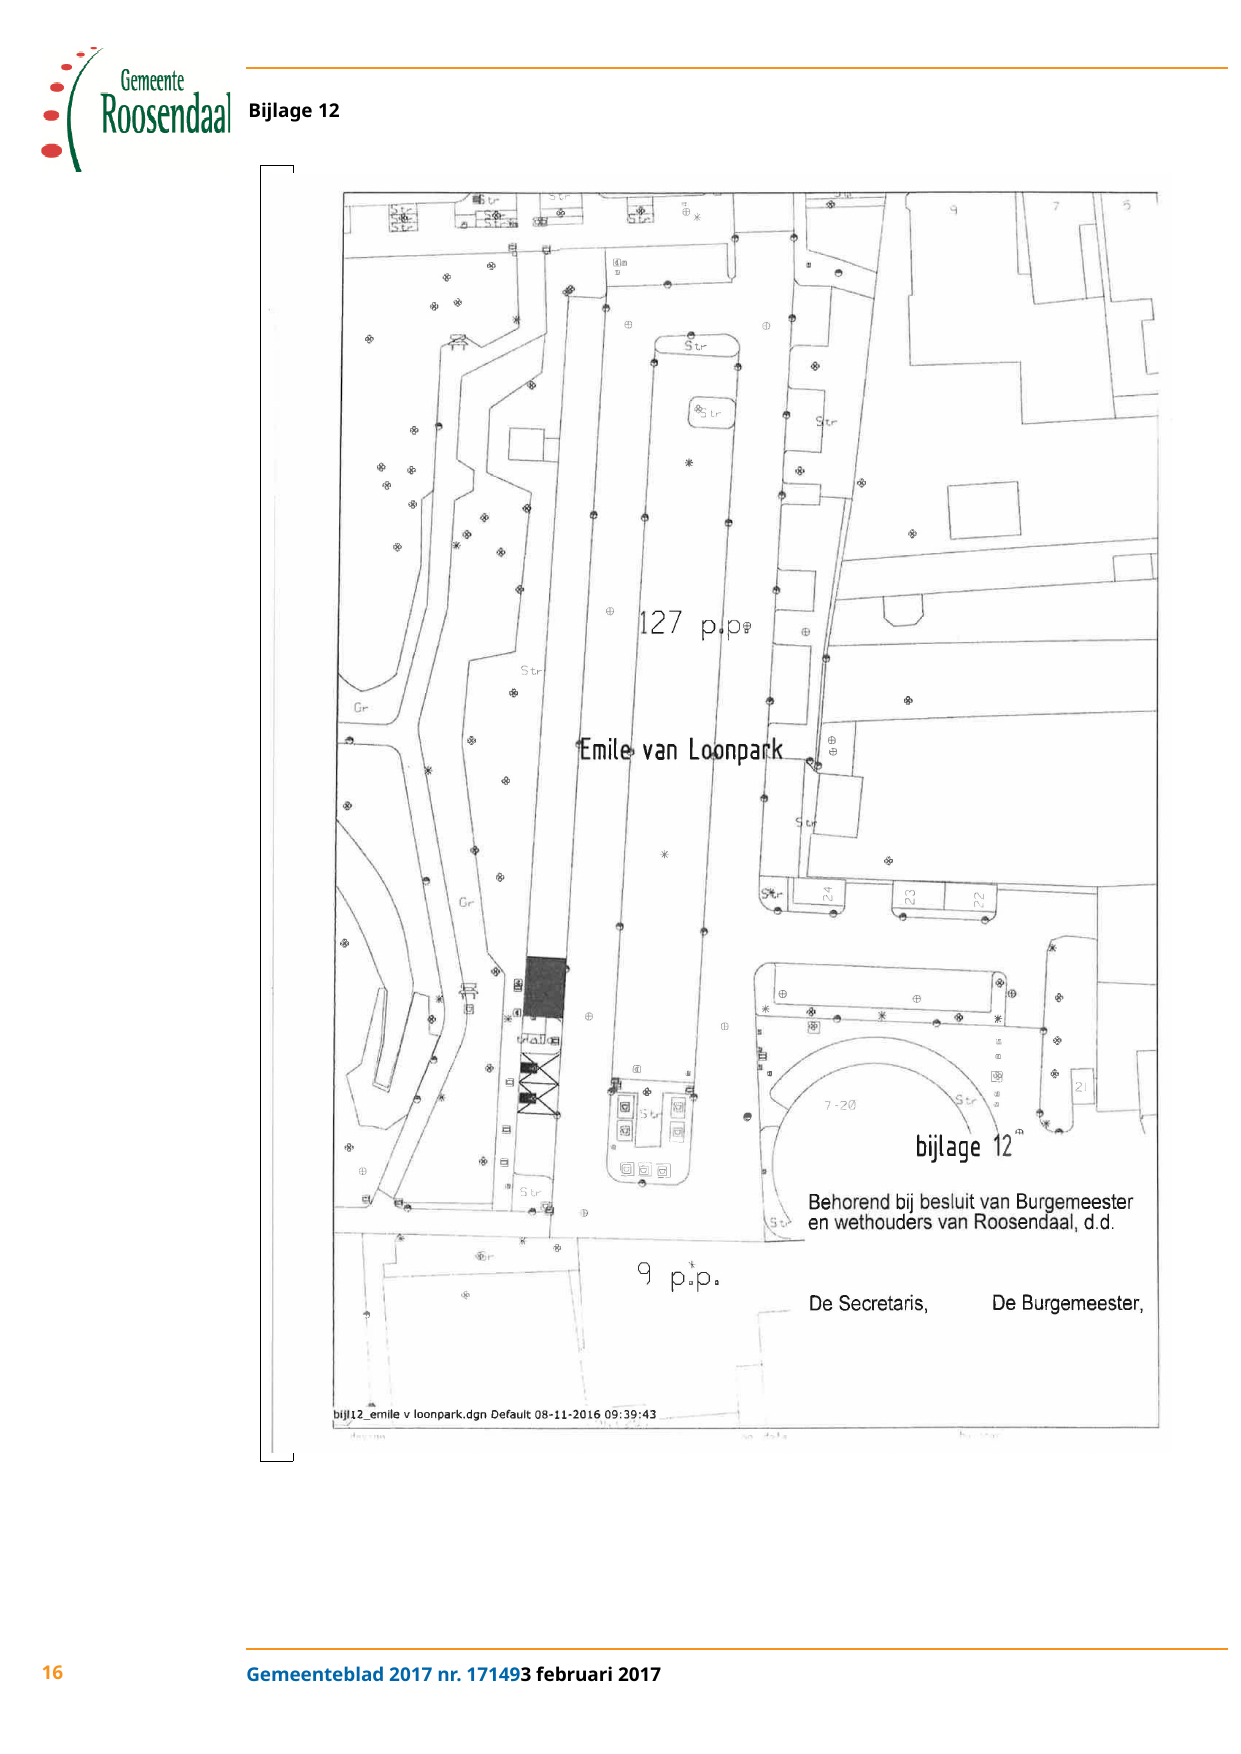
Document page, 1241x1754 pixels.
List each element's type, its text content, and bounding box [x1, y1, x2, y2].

picture [41, 47, 231, 172]
text Bijlage 12 [248, 95, 1152, 123]
picture [268, 173, 1173, 1453]
